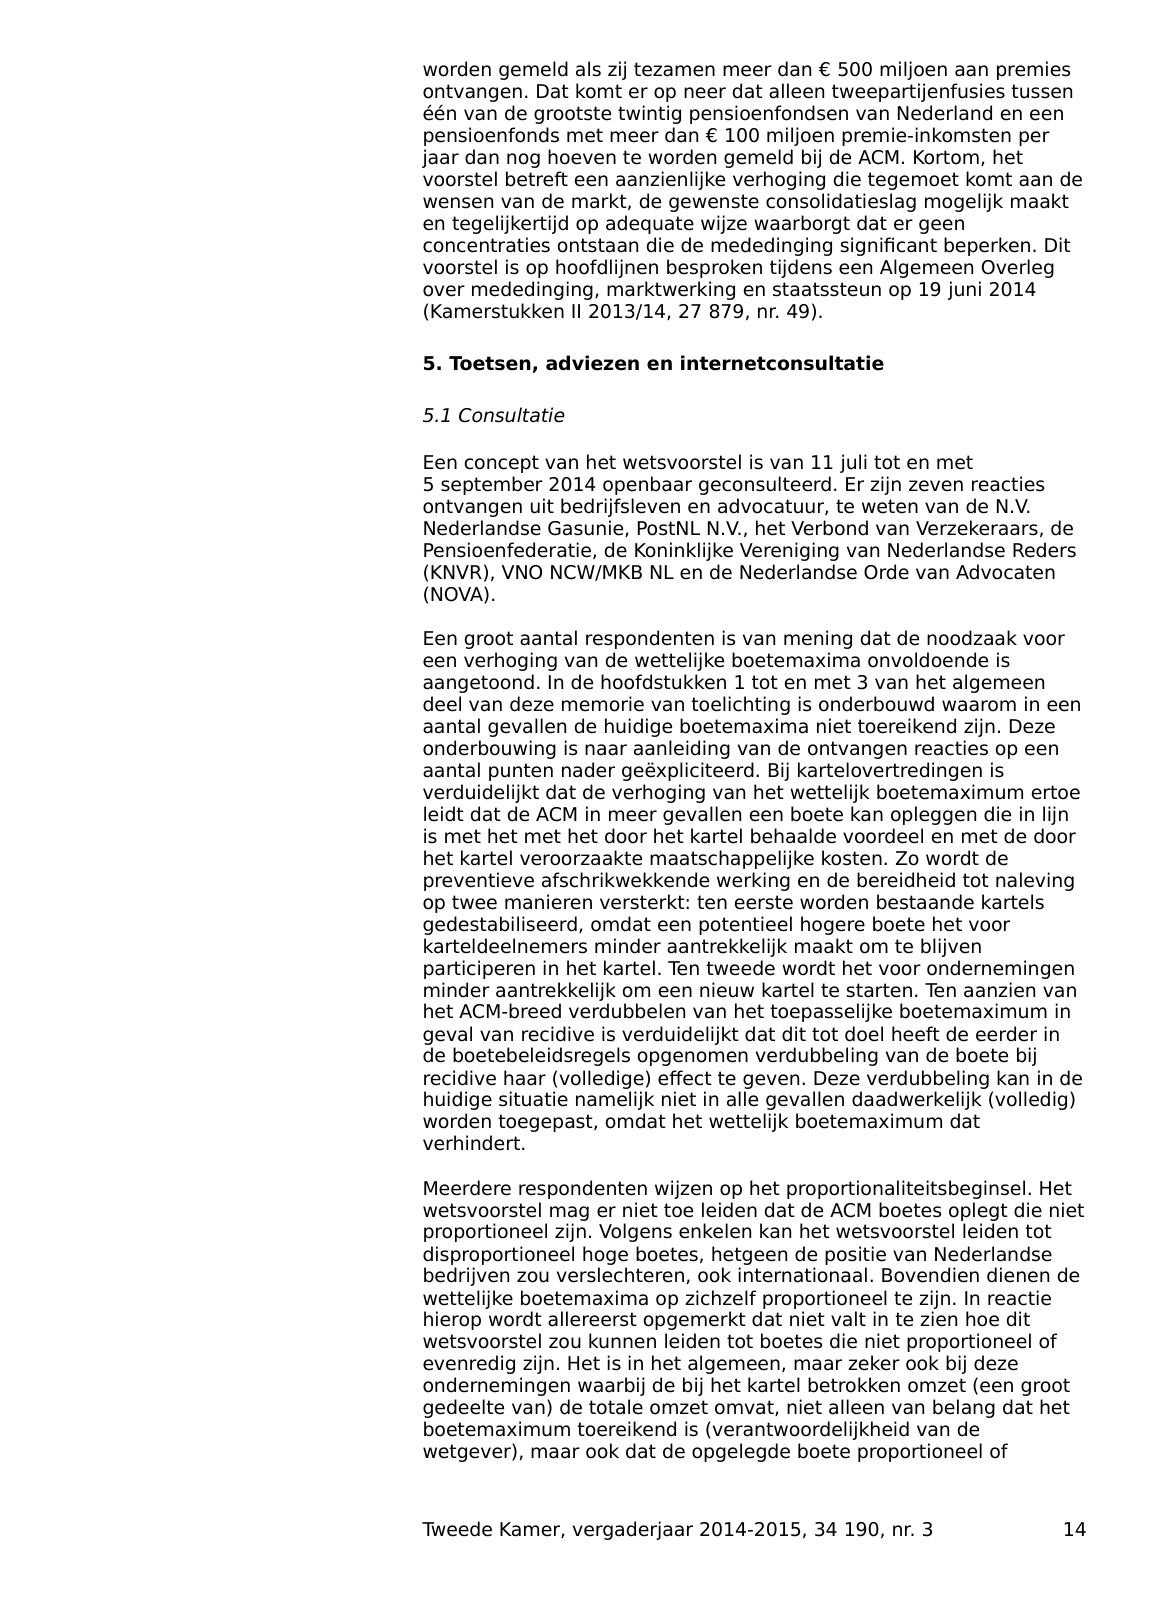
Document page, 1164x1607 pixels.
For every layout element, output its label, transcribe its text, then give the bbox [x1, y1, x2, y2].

subtitle 5. Toetsen, adviezen en internetconsultatie [422, 353, 1087, 375]
subtitle 5.1 Consultatie [422, 405, 1087, 427]
text Een concept van het wetsvoorstel is van 11 juli tot en met 5 september 2014 openbaar geconsulteerd. Er zijn zeven reacties ontvangen uit bedrijfsleven en advocatuur, te weten van de N.V. Nederlandse Gasunie, PostNL N.V., het Verbond van Verzekeraars, de Pensioenfederatie, de Koninklijke Vereniging van Nederlandse Reders (KNVR), VNO NCW/MKB NL en de Nederlandse Orde van Advocaten (NOVA). [422, 452, 1087, 606]
text worden gemeld als zij tezamen meer dan € 500 miljoen aan premies ontvangen. Dat komt er op neer dat alleen tweepartijenfusies tussen één van de grootste twintig pensioenfondsen van Nederland en een pensioenfonds met meer dan € 100 miljoen premie-inkomsten per jaar dan nog hoeven te worden gemeld bij de ACM. Kortom, het voorstel betreft een aanzienlijke verhoging die tegemoet komt aan de wensen van de markt, de gewenste consolidatieslag mogelijk maakt en tegelijkertijd op adequate wijze waarborgt dat er geen concentraties ontstaan die de mededinging significant beperken. Dit voorstel is op hoofdlijnen besproken tijdens een Algemeen Overleg over mededinging, marktwerking en staatssteun op 19 juni 2014 (Kamerstukken II 2013/14, 27 879, nr. 49). [422, 59, 1087, 323]
text Meerdere respondenten wijzen op het proportionaliteitsbeginsel. Het wetsvoorstel mag er niet toe leiden dat de ACM boetes oplegt die niet proportioneel zijn. Volgens enkelen kan het wetsvoorstel leiden tot disproportioneel hoge boetes, hetgeen de positie van Nederlandse bedrijven zou verslechteren, ook internationaal. Bovendien dienen de wettelijke boetemaxima op zichzelf proportioneel te zijn. In reactie hierop wordt allereerst opgemerkt dat niet valt in te zien hoe dit wetsvoorstel zou kunnen leiden tot boetes die niet proportioneel of evenredig zijn. Het is in het algemeen, maar zeker ook bij deze ondernemingen waarbij de bij het kartel betrokken omzet (een groot gedeelte van) de totale omzet omvat, niet alleen van belang dat het boetemaximum toereikend is (verantwoordelijkheid van de wetgever), maar ook dat de opgelegde boete proportioneel of [422, 1177, 1087, 1463]
text Een groot aantal respondenten is van mening dat de noodzaak voor een verhoging van de wettelijke boetemaxima onvoldoende is aangetoond. In de hoofdstukken 1 tot en met 3 van het algemeen deel van deze memorie van toelichting is onderbouwd waarom in een aantal gevallen de huidige boetemaxima niet toereikend zijn. Deze onderbouwing is naar aanleiding van de ontvangen reacties op een aantal punten nader geëxpliciteerd. Bij kartelovertredingen is verduidelijkt dat de verhoging van het wettelijk boetemaximum ertoe leidt dat de ACM in meer gevallen een boete kan opleggen die in lijn is met het met het door het kartel behaalde voordeel en met de door het kartel veroorzaakte maatschappelijke kosten. Zo wordt de preventieve afschrikwekkende werking en de bereidheid tot naleving op twee manieren versterkt: ten eerste worden bestaande kartels gedestabiliseerd, omdat een potentieel hogere boete het voor karteldeelnemers minder aantrekkelijk maakt om te blijven participeren in het kartel. Ten tweede wordt het voor ondernemingen minder aantrekkelijk om een nieuw kartel te starten. Ten aanzien van het ACM-breed verdubbelen van het toepasselijke boetemaximum in geval van recidive is verduidelijkt dat dit tot doel heeft de eerder in de boetebeleidsregels opgenomen verdubbeling van de boete bij recidive haar (volledige) effect te geven. Deze verdubbeling kan in de huidige situatie namelijk niet in alle gevallen daadwerkelijk (volledig) worden toegepast, omdat het wettelijk boetemaximum dat verhindert. [422, 628, 1087, 1155]
